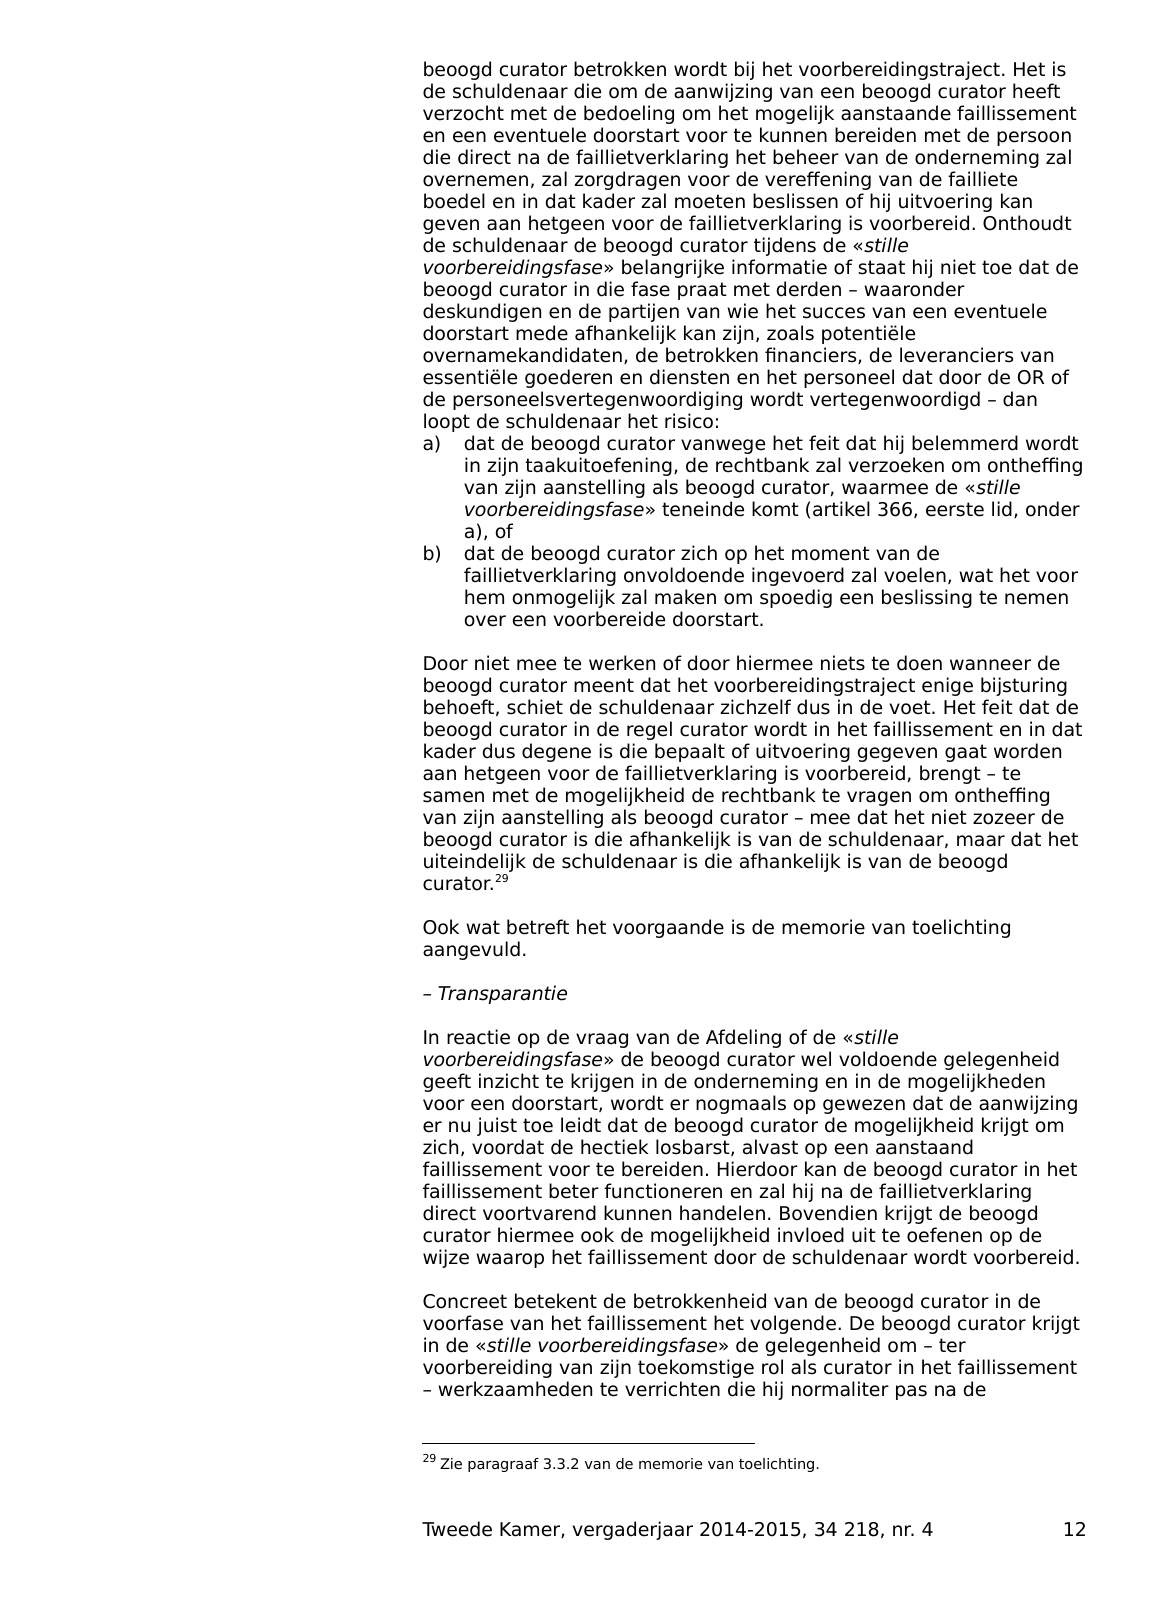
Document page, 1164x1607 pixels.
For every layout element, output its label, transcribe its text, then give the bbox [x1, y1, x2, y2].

subtitle – Transparantie [422, 983, 1087, 1005]
text Concreet betekent de betrokkenheid van de beoogd curator in de voorfase van het faillissement het volgende. De beoogd curator krijgt in de «stille voorbereidingsfase» de gelegenheid om – ter voorbereiding van zijn toekomstige rol als curator in het faillissement – werkzaamheden te verrichten die hij normaliter pas na de [422, 1291, 1087, 1401]
text In reactie op de vraag van de Afdeling of de «stille voorbereidingsfase» de beoogd curator wel voldoende gelegenheid geeft inzicht te krijgen in de onderneming en in de mogelijkheden voor een doorstart, wordt er nogmaals op gewezen dat de aanwijzing er nu juist toe leidt dat de beoogd curator de mogelijkheid krijgt om zich, voordat de hectiek losbarst, alvast op een aanstaand faillissement voor te bereiden. Hierdoor kan de beoogd curator in het faillissement beter functioneren en zal hij na de faillietverklaring direct voortvarend kunnen handelen. Bovendien krijgt de beoogd curator hiermee ook de mogelijkheid invloed uit te oefenen op de wijze waarop het faillissement door de schuldenaar wordt voorbereid. [422, 1027, 1087, 1269]
text b) dat de beoogd curator zich op het moment van de faillietverklaring onvoldoende ingevoerd zal voelen, wat het voor hem onmogelijk zal maken om spoedig een beslissing te nemen over een voorbereide doorstart. [422, 543, 1087, 631]
text beoogd curator betrokken wordt bij het voorbereidingstraject. Het is de schuldenaar die om de aanwijzing van een beoogd curator heeft verzocht met de bedoeling om het mogelijk aanstaande faillissement en een eventuele doorstart voor te kunnen bereiden met de persoon die direct na de faillietverklaring het beheer van de onderneming zal overnemen, zal zorgdragen voor de vereffening van de failliete boedel en in dat kader zal moeten beslissen of hij uitvoering kan geven aan hetgeen voor de faillietverklaring is voorbereid. Onthoudt de schuldenaar de beoogd curator tijdens de «stille voorbereidingsfase» belangrijke informatie of staat hij niet toe dat de beoogd curator in die fase praat met derden – waaronder deskundigen en de partijen van wie het succes van een eventuele doorstart mede afhankelijk kan zijn, zoals potentiële overnamekandidaten, de betrokken financiers, de leveranciers van essentiële goederen en diensten en het personeel dat door de OR of de personeelsvertegenwoordiging wordt vertegenwoordigd – dan loopt de schuldenaar het risico: [422, 59, 1087, 433]
text Door niet mee te werken of door hiermee niets te doen wanneer de beoogd curator meent dat het voorbereidingstraject enige bijsturing behoeft, schiet de schuldenaar zichzelf dus in de voet. Het feit dat de beoogd curator in de regel curator wordt in het faillissement en in dat kader dus degene is die bepaalt of uitvoering gegeven gaat worden aan hetgeen voor de faillietverklaring is voorbereid, brengt – te samen met de mogelijkheid de rechtbank te vragen om ontheffing van zijn aanstelling als beoogd curator – mee dat het niet zozeer de beoogd curator is die afhankelijk is van de schuldenaar, maar dat het uiteindelijk de schuldenaar is die afhankelijk is van de beoogd curator. [422, 653, 1087, 894]
text Ook wat betreft het voorgaande is de memorie van toelichting aangevuld. [422, 917, 1087, 961]
text Zie paragraaf 3.3.2 van de memorie van toelichting. [422, 1452, 1087, 1474]
text a) dat de beoogd curator vanwege het feit dat hij belemmerd wordt in zijn taakuitoefening, de rechtbank zal verzoeken om ontheffing van zijn aanstelling als beoogd curator, waarmee de «stille voorbereidingsfase» teneinde komt (artikel 366, eerste lid, onder a), of [422, 433, 1087, 543]
